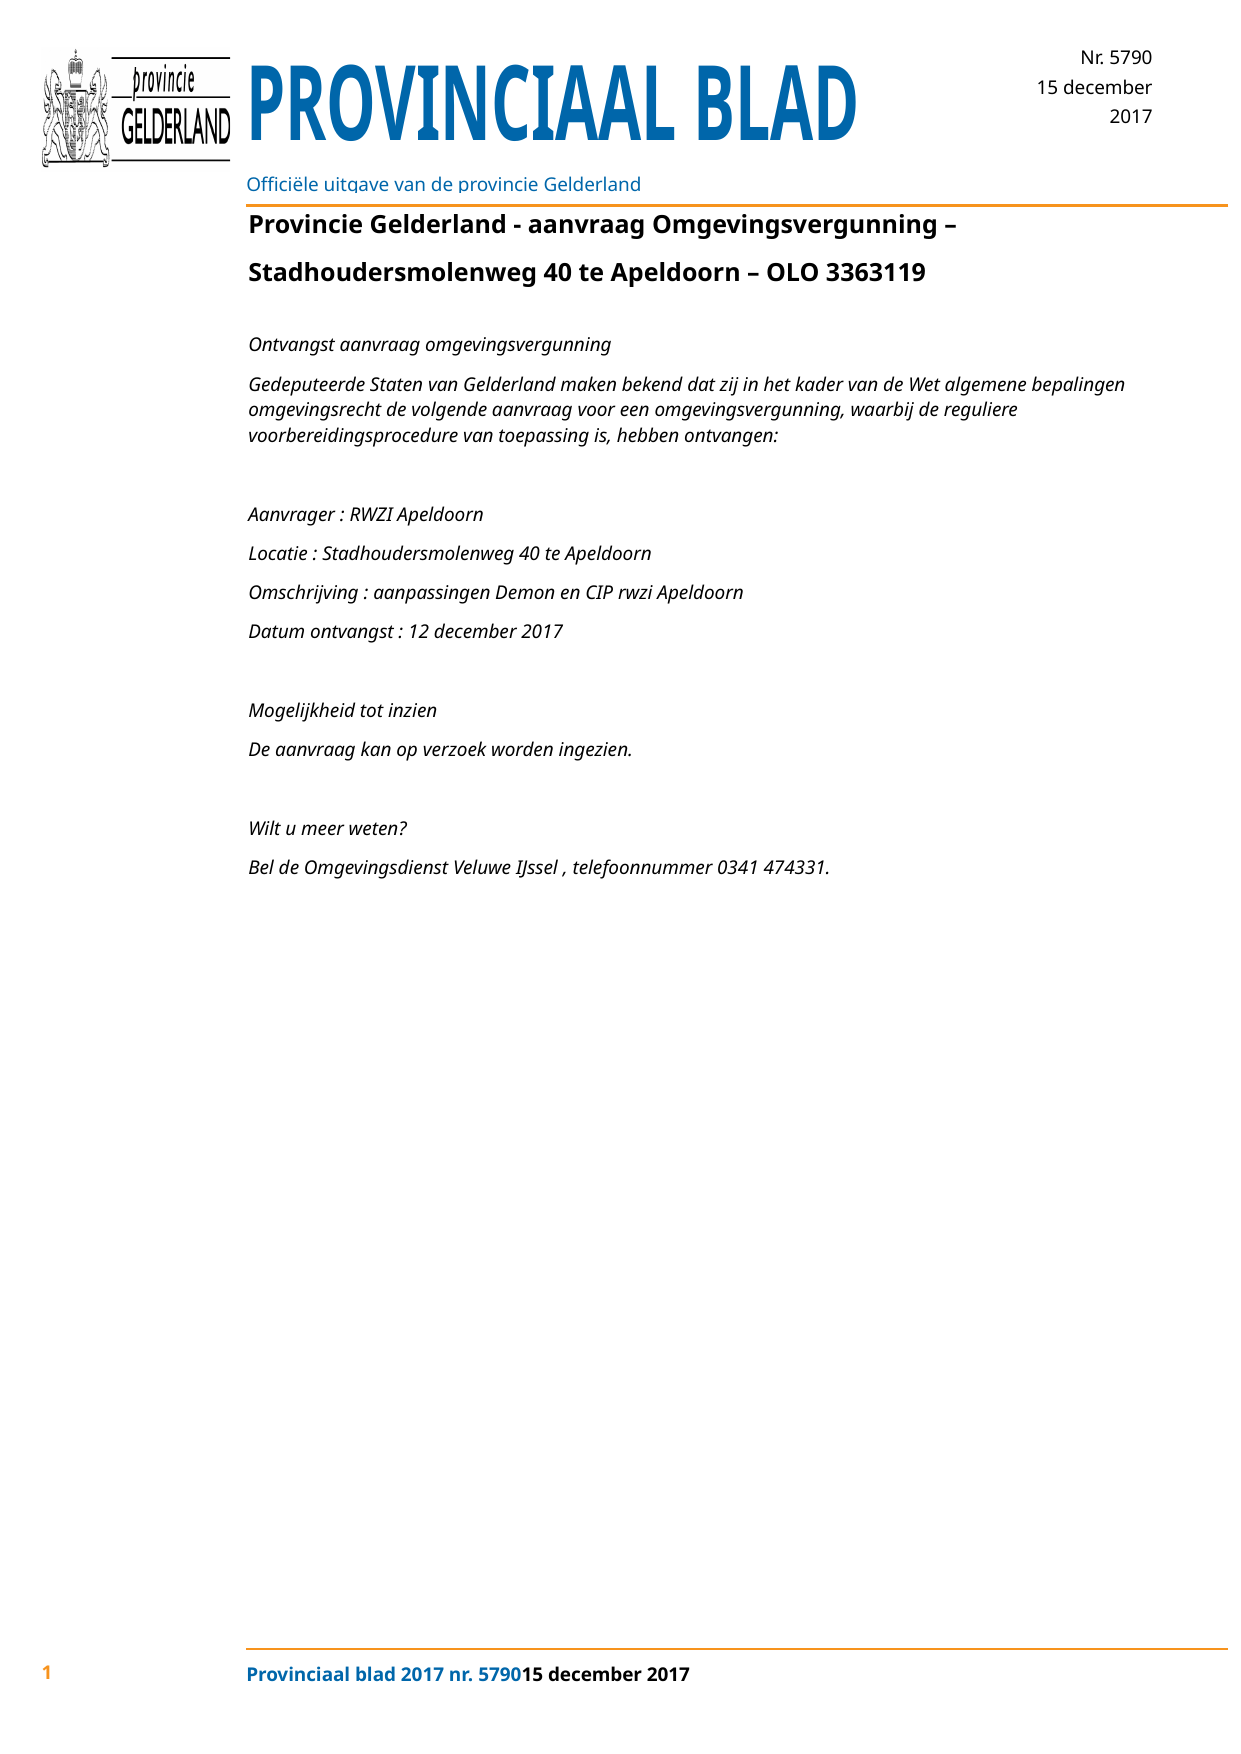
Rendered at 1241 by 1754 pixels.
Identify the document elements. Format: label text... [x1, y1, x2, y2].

text De aanvraag kan op verzoek worden ingezien. [248, 736, 1152, 762]
text Wilt u meer weten? [248, 815, 1152, 841]
text Bel de Omgevingsdienst Veluwe IJssel , telefoonnummer 0341 474331. [248, 854, 1152, 880]
text Mogelijkheid tot inzien [248, 697, 1152, 723]
text Locatie : Stadhoudersmolenweg 40 te Apeldoorn [248, 540, 1152, 566]
text Omschrijving : aanpassingen Demon en CIP rwzi Apeldoorn [248, 579, 1152, 605]
picture [41, 47, 231, 172]
text Datum ontvangst : 12 december 2017 [248, 618, 1152, 644]
text Aanvrager : RWZI Apeldoorn [248, 501, 1152, 526]
text Provincie Gelderland - aanvraag Omgevingsvergunning – Stadhoudersmolenweg 40 te Apeldoorn – OLO 3363119 [248, 207, 1152, 288]
text Gedeputeerde Staten van Gelderland maken bekend dat zij in het kader van de Wet algemene bepalingen omgevingsrecht de volgende aanvraag voor een omgevingsvergunning, waarbij de reguliere voorbereidingsprocedure van toepassing is, hebben ontvangen: [248, 371, 1152, 448]
text Ontvangst aanvraag omgevingsvergunning [248, 331, 1152, 357]
